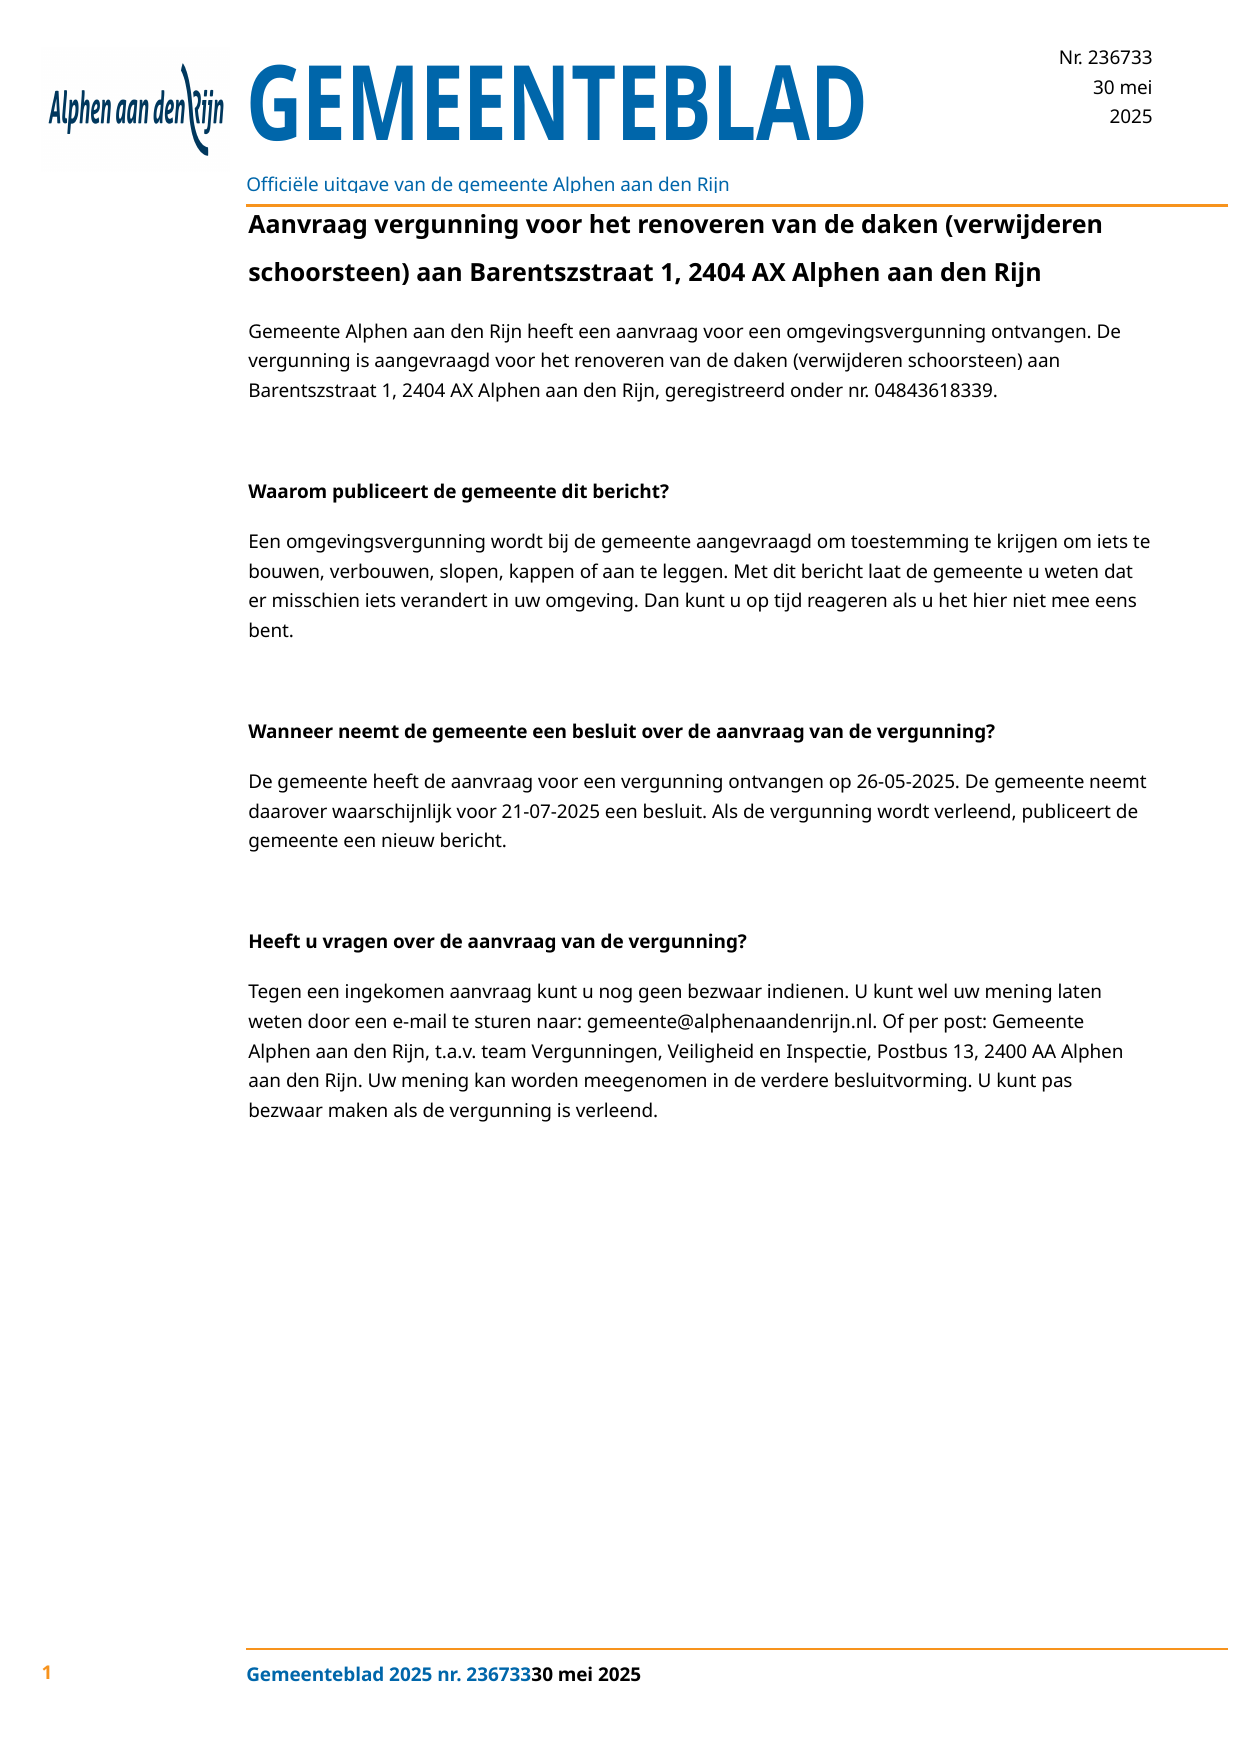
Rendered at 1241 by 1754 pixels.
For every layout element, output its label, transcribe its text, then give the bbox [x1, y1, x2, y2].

text Waarom publiceert de gemeente dit bericht? [248, 478, 1152, 504]
text Gemeente Alphen aan den Rijn heeft een aanvraag voor een omgevingsvergunning ontvangen. De vergunning is aangevraagd voor het renoveren van de daken (verwijderen schoorsteen) aan Barentszstraat 1, 2404 AX Alphen aan den Rijn, geregistreerd onder nr. 04843618339. [248, 318, 1152, 403]
text Heeft u vragen over de aanvraag van de vergunning? [248, 928, 1152, 954]
text Tegen een ingekomen aanvraag kunt u nog geen bezwaar indienen. U kunt wel uw mening laten weten door een e-mail te sturen naar: gemeente@alphenaandenrijn.nl. Of per post: Gemeente Alphen aan den Rijn, t.a.v. team Vergunningen, Veiligheid en Inspectie, Postbus 13, 2400 AA Alphen aan den Rijn. Uw mening kan worden meegenomen in de verdere besluitvorming. U kunt pas bezwaar maken als de vergunning is verleend. [248, 979, 1152, 1123]
text Wanneer neemt de gemeente een besluit over de aanvraag van de vergunning? [248, 718, 1152, 744]
text De gemeente heeft de aanvraag voor een vergunning ontvangen op 26-05-2025. De gemeente neemt daarover waarschijnlijk voor 21-07-2025 een besluit. Als de vergunning wordt verleend, publiceert de gemeente een nieuw bericht. [248, 768, 1152, 853]
picture [41, 47, 231, 172]
text Een omgevingsvergunning wordt bij de gemeente aangevraagd om toestemming te krijgen om iets te bouwen, verbouwen, slopen, kappen of aan te leggen. Met dit bericht laat de gemeente u weten dat er misschien iets verandert in uw omgeving. Dan kunt u op tijd reageren als u het hier niet mee eens bent. [248, 528, 1152, 643]
text Aanvraag vergunning voor het renoveren van de daken (verwijderen schoorsteen) aan Barentszstraat 1, 2404 AX Alphen aan den Rijn [248, 207, 1152, 288]
